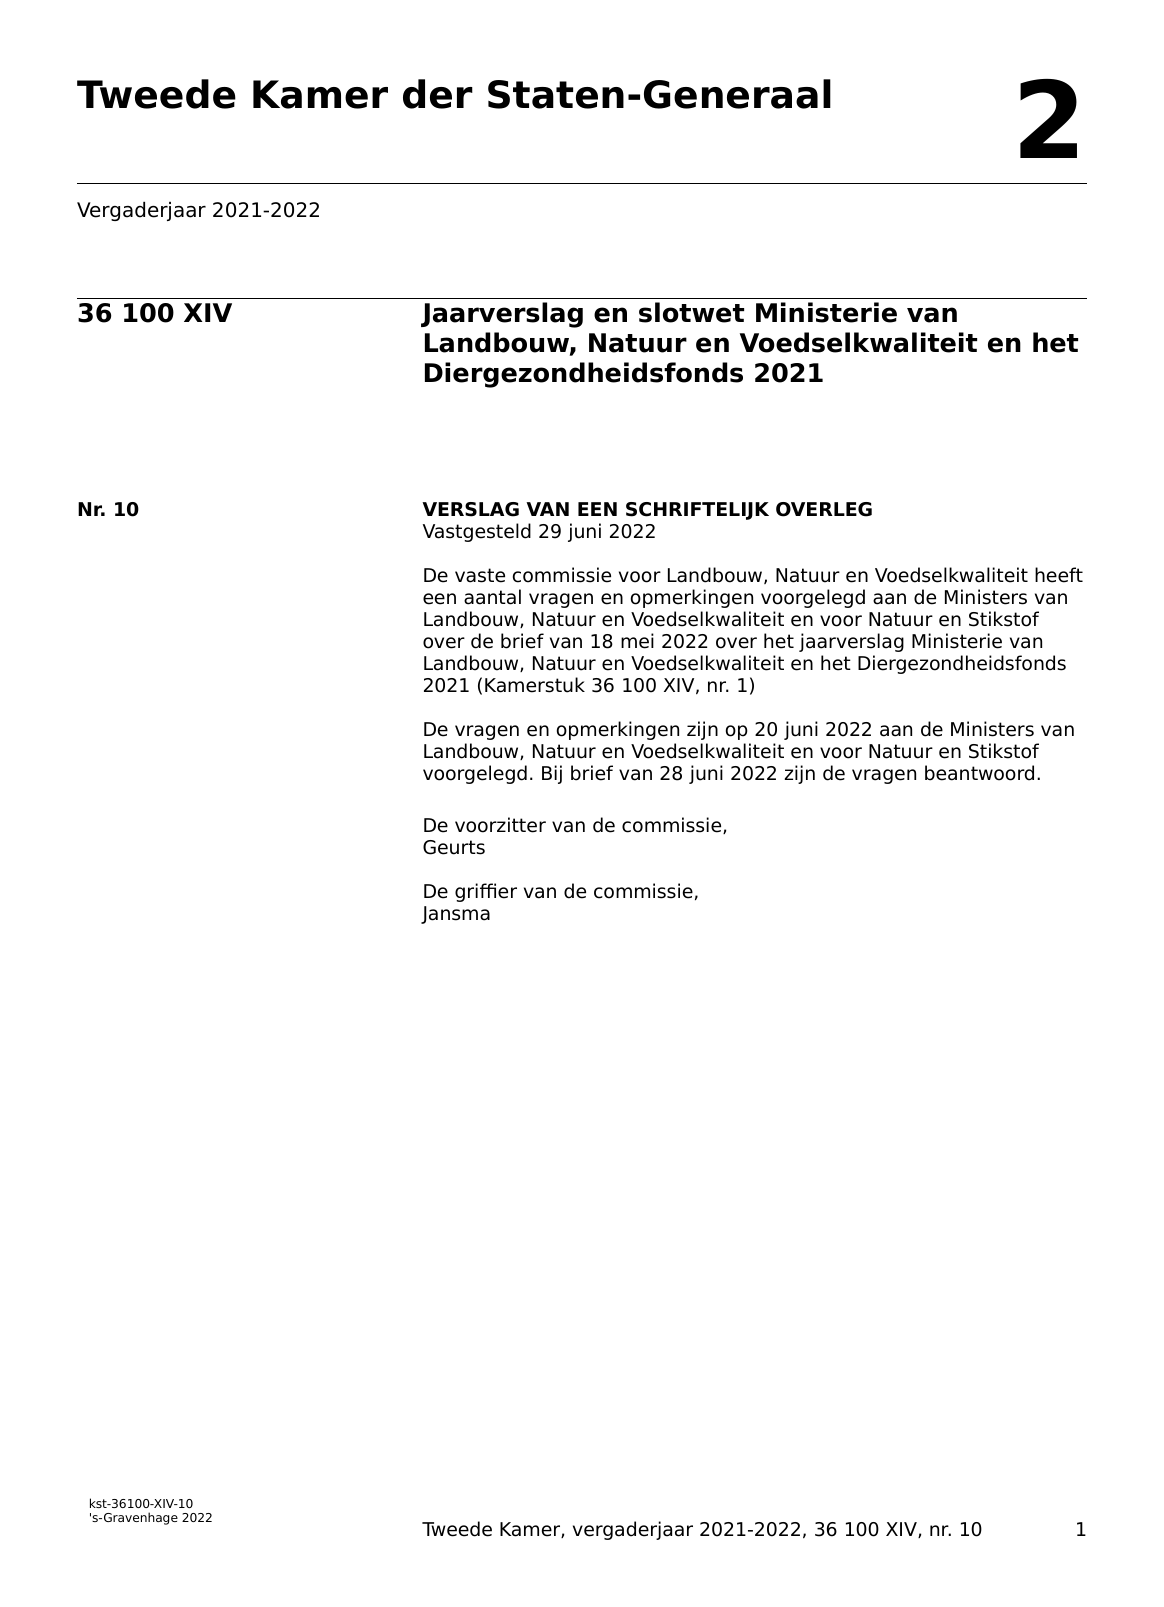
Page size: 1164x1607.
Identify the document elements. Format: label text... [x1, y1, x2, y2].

table_header 2 [886, 59, 1087, 183]
text kst-36100-XIV-10 [88, 1497, 323, 1511]
text 's-Gravenhage 2022 [88, 1511, 323, 1525]
text De voorzitter van de commissie, Geurts [422, 815, 1087, 859]
table_cell Vergaderjaar 2021-2022 [77, 184, 1087, 298]
text De griffier van de commissie, Jansma [422, 881, 1087, 925]
text De vragen en opmerkingen zijn op 20 juni 2022 aan de Ministers van Landbouw, Natuur en Voedselkwaliteit en voor Natuur en Stikstof voorgelegd. Bij brief van 28 juni 2022 zijn de vragen beantwoord. [422, 719, 1087, 785]
text De vaste commissie voor Landbouw, Natuur en Voedselkwaliteit heeft een aantal vragen en opmerkingen voorgelegd aan de Ministers van Landbouw, Natuur en Voedselkwaliteit en voor Natuur en Stikstof over de brief van 18 mei 2022 over het jaarverslag Ministerie van Landbouw, Natuur en Voedselkwaliteit en het Diergezondheidsfonds 2021 (Kamerstuk 36 100 XIV, nr. 1) [422, 565, 1087, 697]
text Vastgesteld 29 juni 2022 [422, 521, 1087, 543]
subtitle Nr. 10 VERSLAG VAN EEN SCHRIFTELIJK OVERLEG [77, 499, 1087, 521]
table_header Tweede Kamer der Staten-Generaal [77, 59, 886, 183]
subtitle 36 100 XIV Jaarverslag en slotwet Ministerie van Landbouw, Natuur en Voedselkwaliteit en het Diergezondheidsfonds 2021 [77, 299, 1087, 388]
